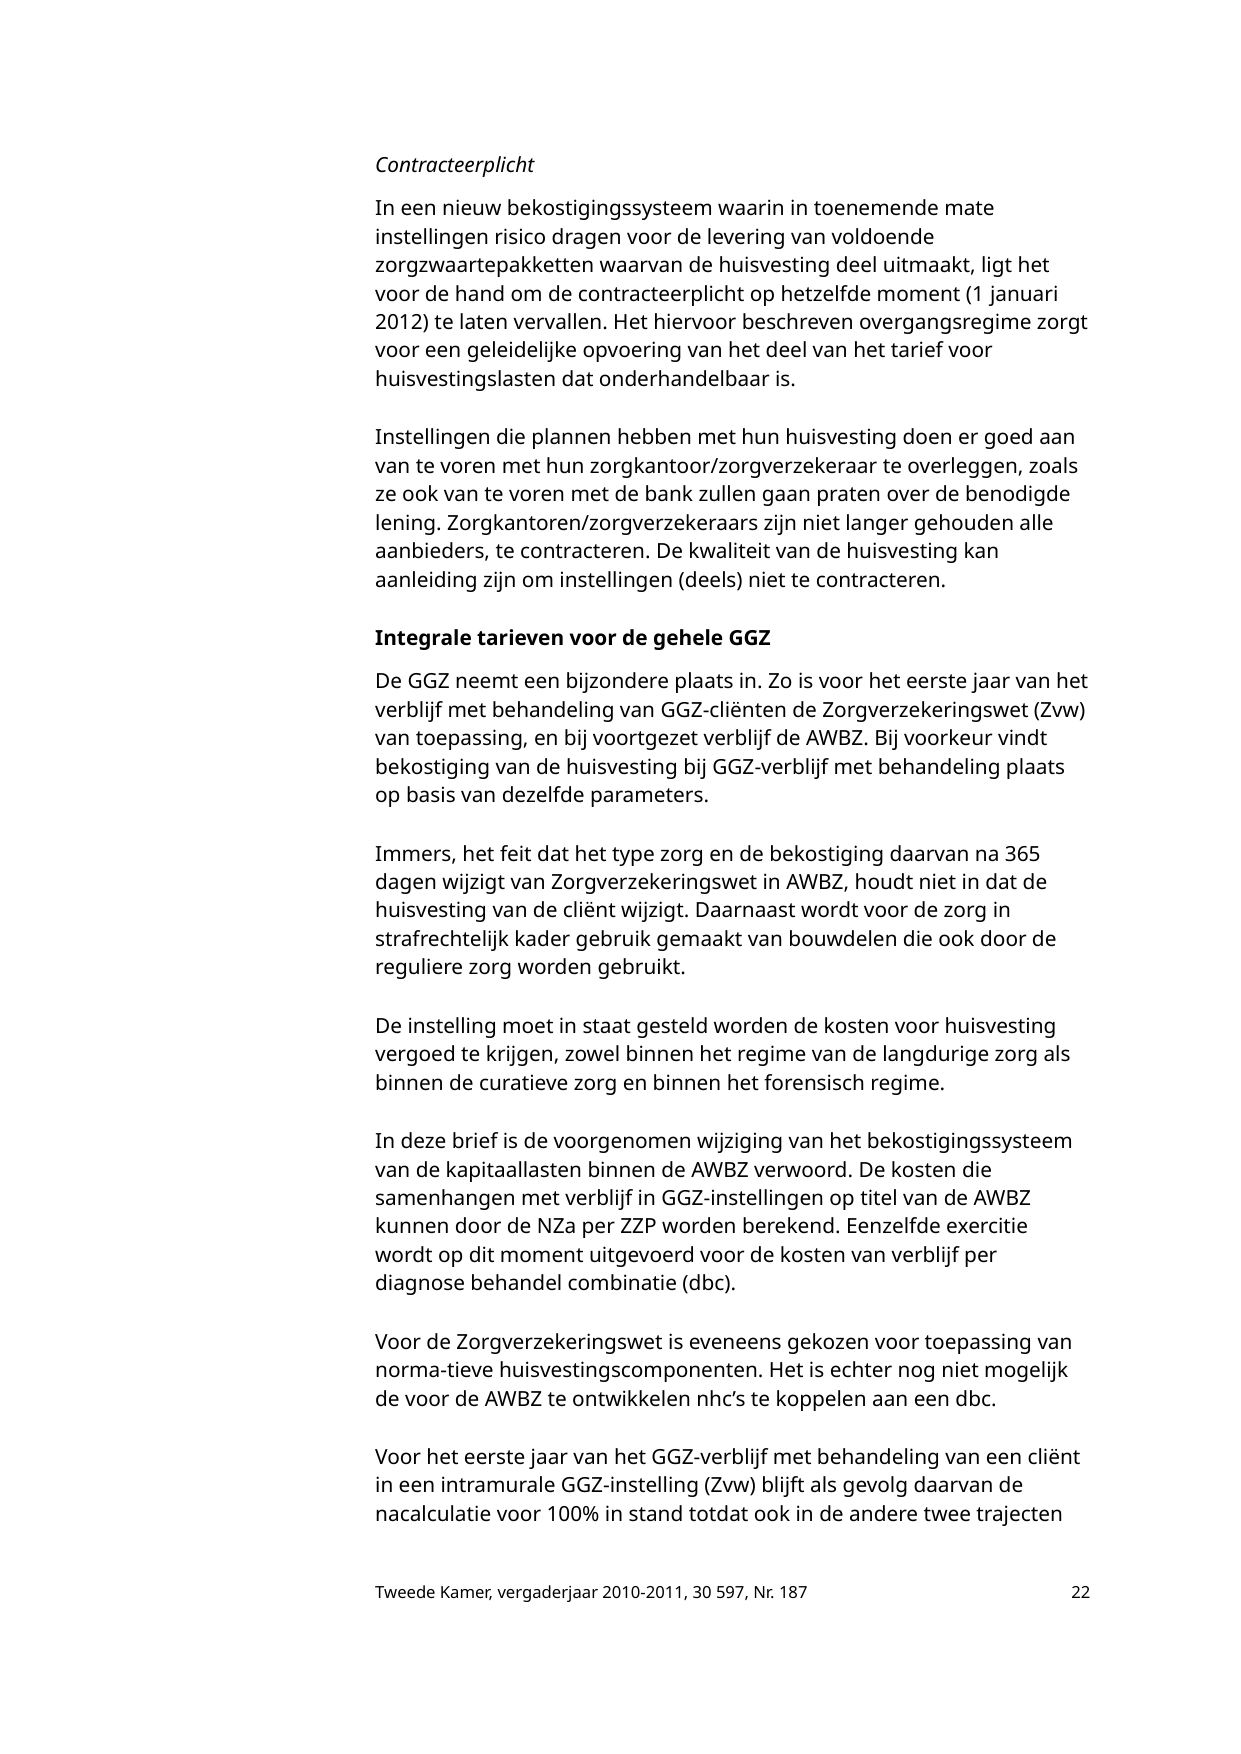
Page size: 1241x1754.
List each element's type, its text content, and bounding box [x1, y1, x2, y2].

text Immers, het feit dat het type zorg en de bekostiging daarvan na 365 dagen wijzigt van Zorgverzekeringswet in AWBZ, houdt niet in dat de huisvesting van de cliënt wijzigt. Daarnaast wordt voor de zorg in strafrechtelijk kader gebruik gemaakt van bouwdelen die ook door de reguliere zorg worden gebruikt. [375, 839, 1090, 981]
text In deze brief is de voorgenomen wijziging van het bekostigingssysteem van de kapitaallasten binnen de AWBZ verwoord. De kosten die samenhangen met verblijf in GGZ-instellingen op titel van de AWBZ kunnen door de NZa per ZZP worden berekend. Eenzelfde exercitie wordt op dit moment uitgevoerd voor de kosten van verblijf per diagnose behandel combinatie (dbc). [375, 1126, 1090, 1297]
text Voor het eerste jaar van het GGZ-verblijf met behandeling van een cliënt in een intramurale GGZ-instelling (Zvw) blijft als gevolg daarvan de nacalculatie voor 100% in stand totdat ook in de andere twee trajecten [375, 1442, 1090, 1527]
text Voor de Zorgverzekeringswet is eveneens gekozen voor toepassing van norma-tieve huisvestingscomponenten. Het is echter nog niet mogelijk de voor de AWBZ te ontwikkelen nhc’s te koppelen aan een dbc. [375, 1327, 1090, 1412]
text Contracteerplicht [375, 150, 1090, 178]
text In een nieuw bekostigingssysteem waarin in toenemende mate instellingen risico dragen voor de levering van voldoende zorgzwaartepakketten waarvan de huisvesting deel uitmaakt, ligt het voor de hand om de contracteerplicht op hetzelfde moment (1 januari 2012) te laten vervallen. Het hiervoor beschreven overgangsregime zorgt voor een geleidelijke opvoering van het deel van het tarief voor huisvestingslasten dat onderhandelbaar is. [375, 193, 1090, 392]
text Instellingen die plannen hebben met hun huisvesting doen er goed aan van te voren met hun zorgkantoor/zorgverzekeraar te overleggen, zoals ze ook van te voren met de bank zullen gaan praten over de benodigde lening. Zorgkantoren/zorgverzekeraars zijn niet langer gehouden alle aanbieders, te contracteren. De kwaliteit van de huisvesting kan aanleiding zijn om instellingen (deels) niet te contracteren. [375, 422, 1090, 593]
text De instelling moet in staat gesteld worden de kosten voor huisvesting vergoed te krijgen, zowel binnen het regime van de langdurige zorg als binnen de curatieve zorg en binnen het forensisch regime. [375, 1011, 1090, 1096]
text Integrale tarieven voor de gehele GGZ [375, 623, 1090, 652]
text De GGZ neemt een bijzondere plaats in. Zo is voor het eerste jaar van het verblijf met behandeling van GGZ-cliënten de Zorgverzekeringswet (Zvw) van toepassing, en bij voortgezet verblijf de AWBZ. Bij voorkeur vindt bekostiging van de huisvesting bij GGZ-verblijf met behandeling plaats op basis van dezelfde parameters. [375, 667, 1090, 809]
